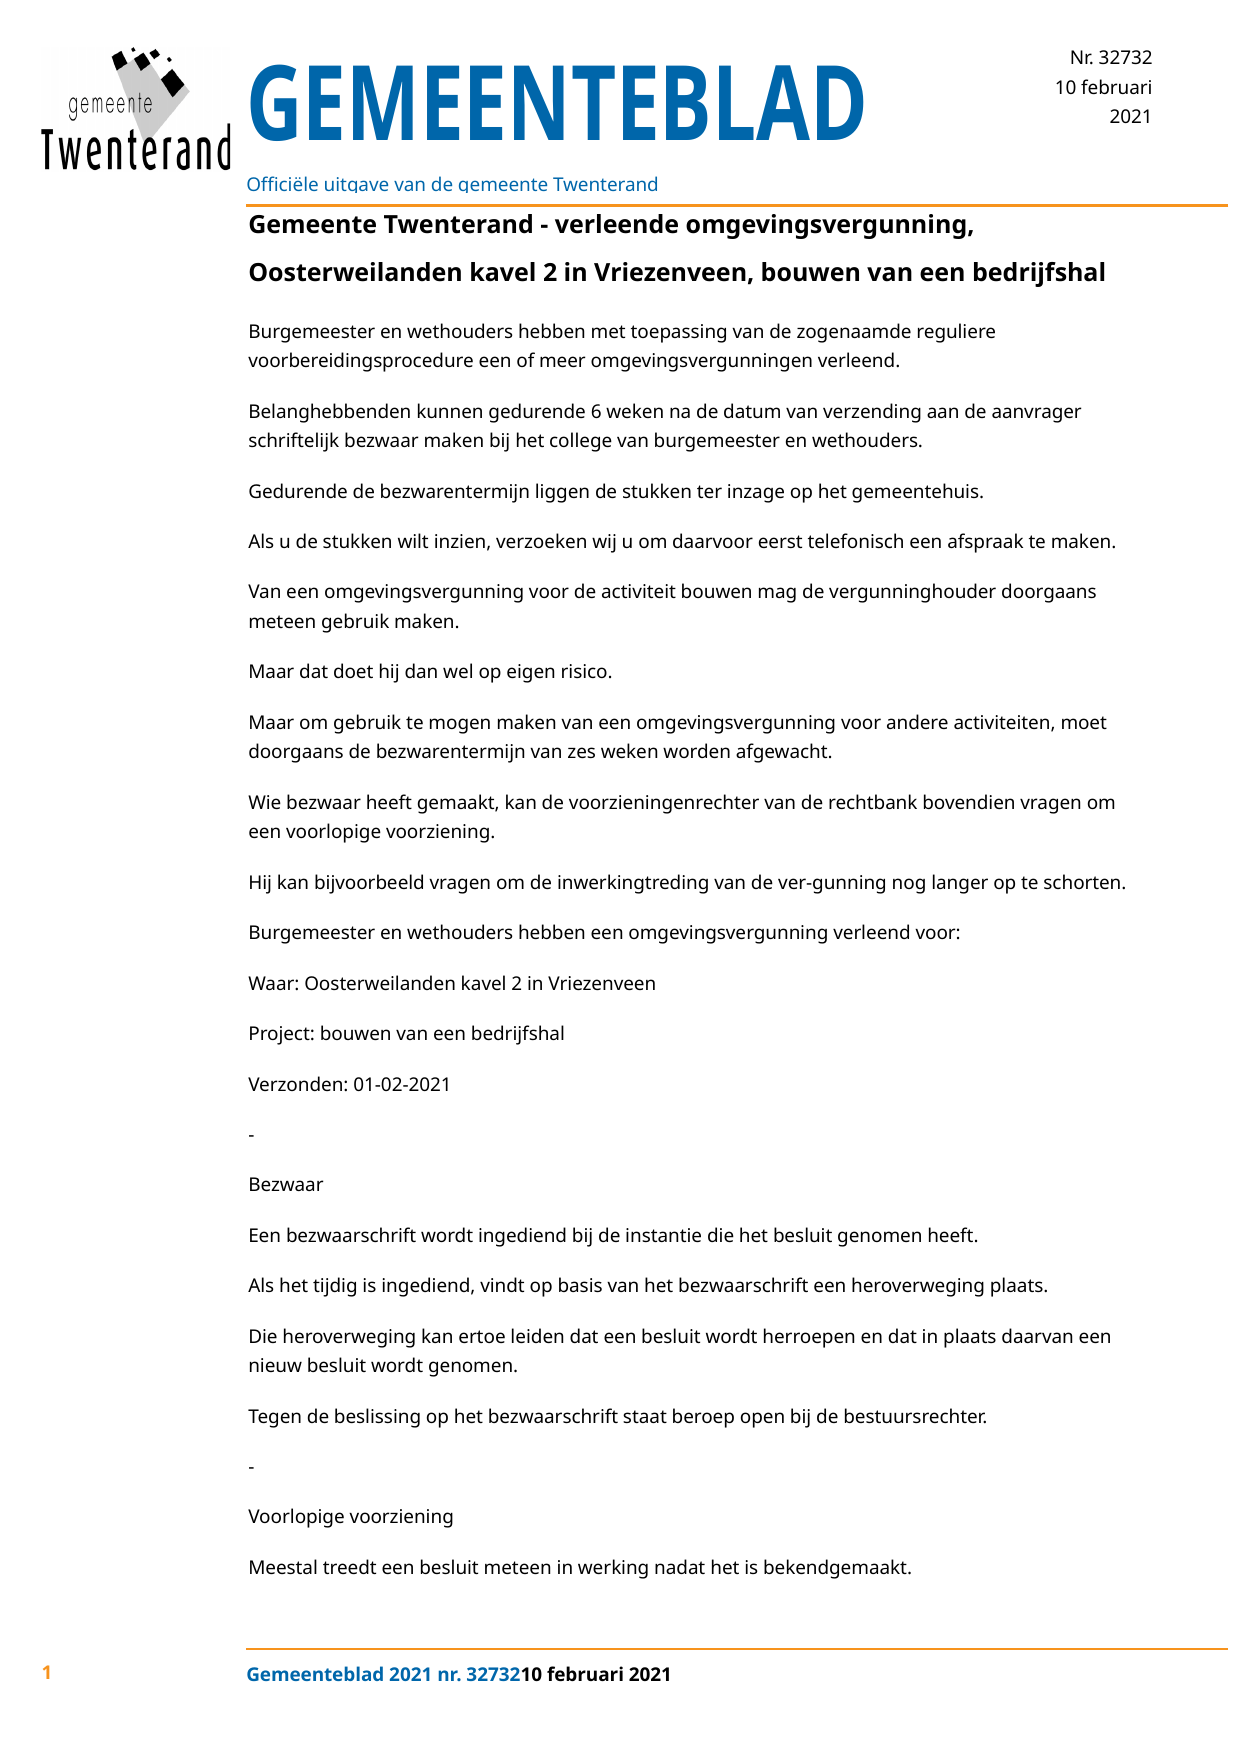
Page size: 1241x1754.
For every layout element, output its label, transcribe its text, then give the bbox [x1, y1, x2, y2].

text Gedurende de bezwarentermijn liggen de stukken ter inzage op het gemeentehuis. [248, 478, 1152, 504]
text Meestal treedt een besluit meteen in werking nadat het is bekendgemaakt. [248, 1554, 1152, 1580]
picture [41, 47, 231, 172]
text Die heroverweging kan ertoe leiden dat een besluit wordt herroepen en dat in plaats daarvan een nieuw besluit wordt genomen. [248, 1323, 1152, 1378]
text Maar dat doet hij dan wel op eigen risico. [248, 659, 1152, 684]
text Voorlopige voorziening [248, 1504, 1152, 1529]
text Als het tijdig is ingediend, vindt op basis van het bezwaarschrift een heroverweging plaats. [248, 1272, 1152, 1298]
text Van een omgevingsvergunning voor de activiteit bouwen mag de vergunninghouder doorgaans meteen gebruik maken. [248, 579, 1152, 634]
text Wie bezwaar heeft gemaakt, kan de voorzieningenrechter van de rechtbank bovendien vragen om een voorlopige voorziening. [248, 789, 1152, 844]
text Burgemeester en wethouders hebben met toepassing van de zogenaamde reguliere voorbereidingsprocedure een of meer omgevingsvergunningen verleend. [248, 318, 1152, 373]
text Verzonden: 01-02-2021 [248, 1071, 1152, 1097]
text Burgemeester en wethouders hebben een omgevingsvergunning verleend voor: [248, 919, 1152, 945]
text Waar: Oosterweilanden kavel 2 in Vriezenveen [248, 970, 1152, 996]
text Een bezwaarschrift wordt ingediend bij de instantie die het besluit genomen heeft. [248, 1222, 1152, 1248]
text Gemeente Twenterand - verleende omgevingsvergunning, Oosterweilanden kavel 2 in Vriezenveen, bouwen van een bedrijfshal [248, 207, 1152, 288]
text Belanghebbenden kunnen gedurende 6 weken na de datum van verzending aan de aanvrager schriftelijk bezwaar maken bij het college van burgemeester en wethouders. [248, 398, 1152, 453]
text Project: bouwen van een bedrijfshal [248, 1020, 1152, 1046]
text Tegen de beslissing op het bezwaarschrift staat beroep open bij de bestuursrechter. [248, 1403, 1152, 1429]
text Als u de stukken wilt inzien, verzoeken wij u om daarvoor eerst telefonisch een afspraak te maken. [248, 528, 1152, 554]
text - [248, 1121, 1152, 1147]
text Bezwaar [248, 1172, 1152, 1197]
text Hij kan bijvoorbeeld vragen om de inwerkingtreding van de ver-gunning nog langer op te schorten. [248, 869, 1152, 895]
text - [248, 1453, 1152, 1479]
text Maar om gebruik te mogen maken van een omgevingsvergunning voor andere activiteiten, moet doorgaans de bezwarentermijn van zes weken worden afgewacht. [248, 709, 1152, 764]
